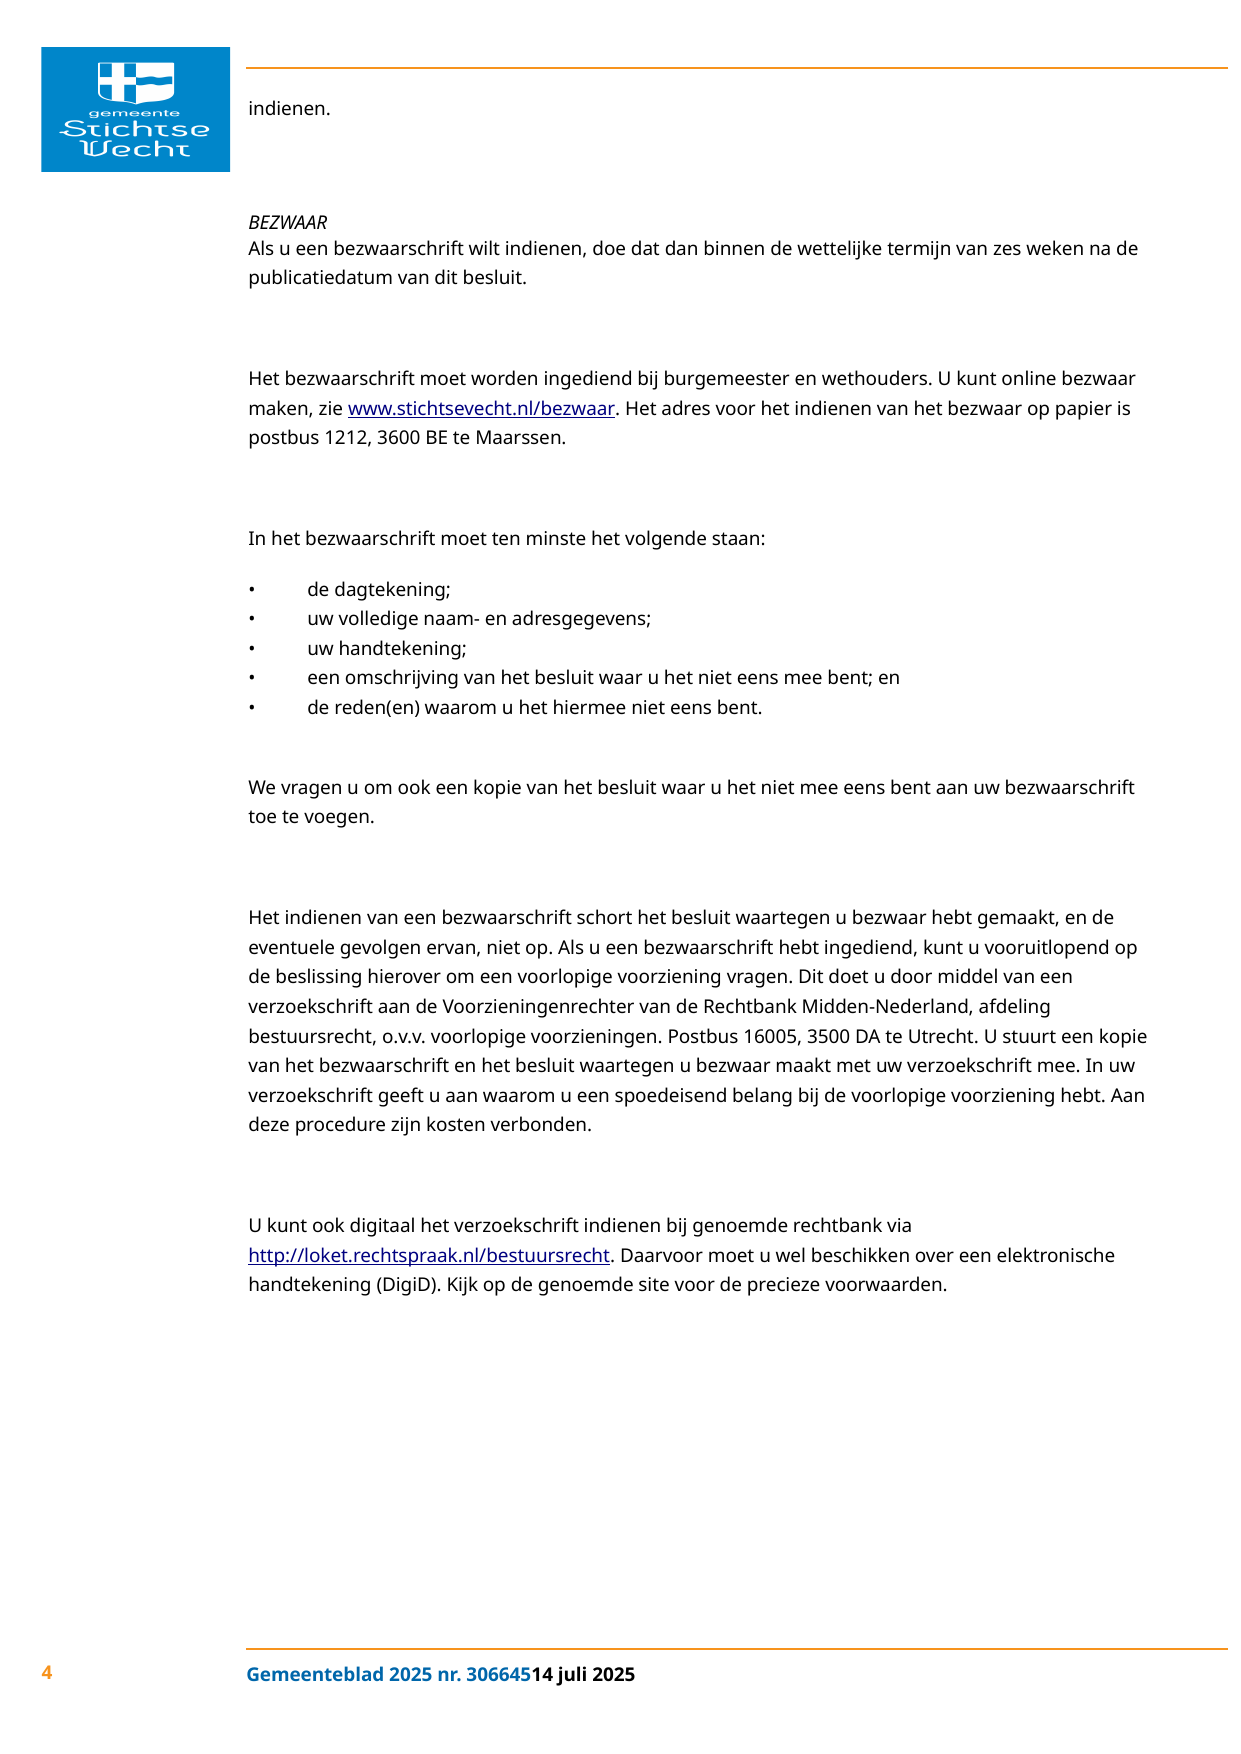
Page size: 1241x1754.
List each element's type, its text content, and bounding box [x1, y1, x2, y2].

text indienen. [248, 95, 1152, 121]
list een omschrijving van het besluit waar u het niet eens mee bent; en [248, 664, 1152, 690]
list de dagtekening; [248, 576, 1152, 601]
list de reden(en) waarom u het hiermee niet eens bent. [248, 694, 1152, 720]
text Als u een bezwaarschrift wilt indienen, doe dat dan binnen de wettelijke termijn van zes weken na de publicatiedatum van dit besluit. [248, 235, 1152, 290]
text BEZWAAR [248, 209, 1152, 235]
text Het indienen van een bezwaarschrift schort het besluit waartegen u bezwaar hebt gemaakt, en de eventuele gevolgen ervan, niet op. Als u een bezwaarschrift hebt ingediend, kunt u vooruitlopend op de beslissing hierover om een voorlopige voorziening vragen. Dit doet u door middel van een verzoekschrift aan de Voorzieningenrechter van de Rechtbank Midden-Nederland, afdeling bestuursrecht, o.v.v. voorlopige voorzieningen. Postbus 16005, 3500 DA te Utrecht. U stuurt een kopie van het bezwaarschrift en het besluit waartegen u bezwaar maakt met uw verzoekschrift mee. In uw verzoekschrift geeft u aan waarom u een spoedeisend belang bij de voorlopige voorziening hebt. Aan deze procedure zijn kosten verbonden. [248, 904, 1152, 1137]
text In het bezwaarschrift moet ten minste het volgende staan: [248, 525, 1152, 551]
picture [137, 63, 174, 103]
list uw handtekening; [248, 635, 1152, 661]
picture [99, 63, 135, 101]
text Het bezwaarschrift moet worden ingediend bij burgemeester en wethouders. U kunt online bezwaar maken, zie www.stichtsevecht.nl/bezwaar. Het adres voor het indienen van het bezwaar op papier is postbus 1212, 3600 BE te Maarssen. [248, 365, 1152, 450]
text We vragen u om ook een kopie van het besluit waar u het niet mee eens bent aan uw bezwaarschrift toe te voegen. [248, 774, 1152, 829]
list uw volledige naam- en adresgegevens; [248, 605, 1152, 631]
text U kunt ook digitaal het verzoekschrift indienen bij genoemde rechtbank via http://loket.rechtspraak.nl/bestuursrecht. Daarvoor moet u wel beschikken over een elektronische handtekening (DigiD). Kijk op de genoemde site voor de precieze voorwaarden. [248, 1212, 1152, 1297]
